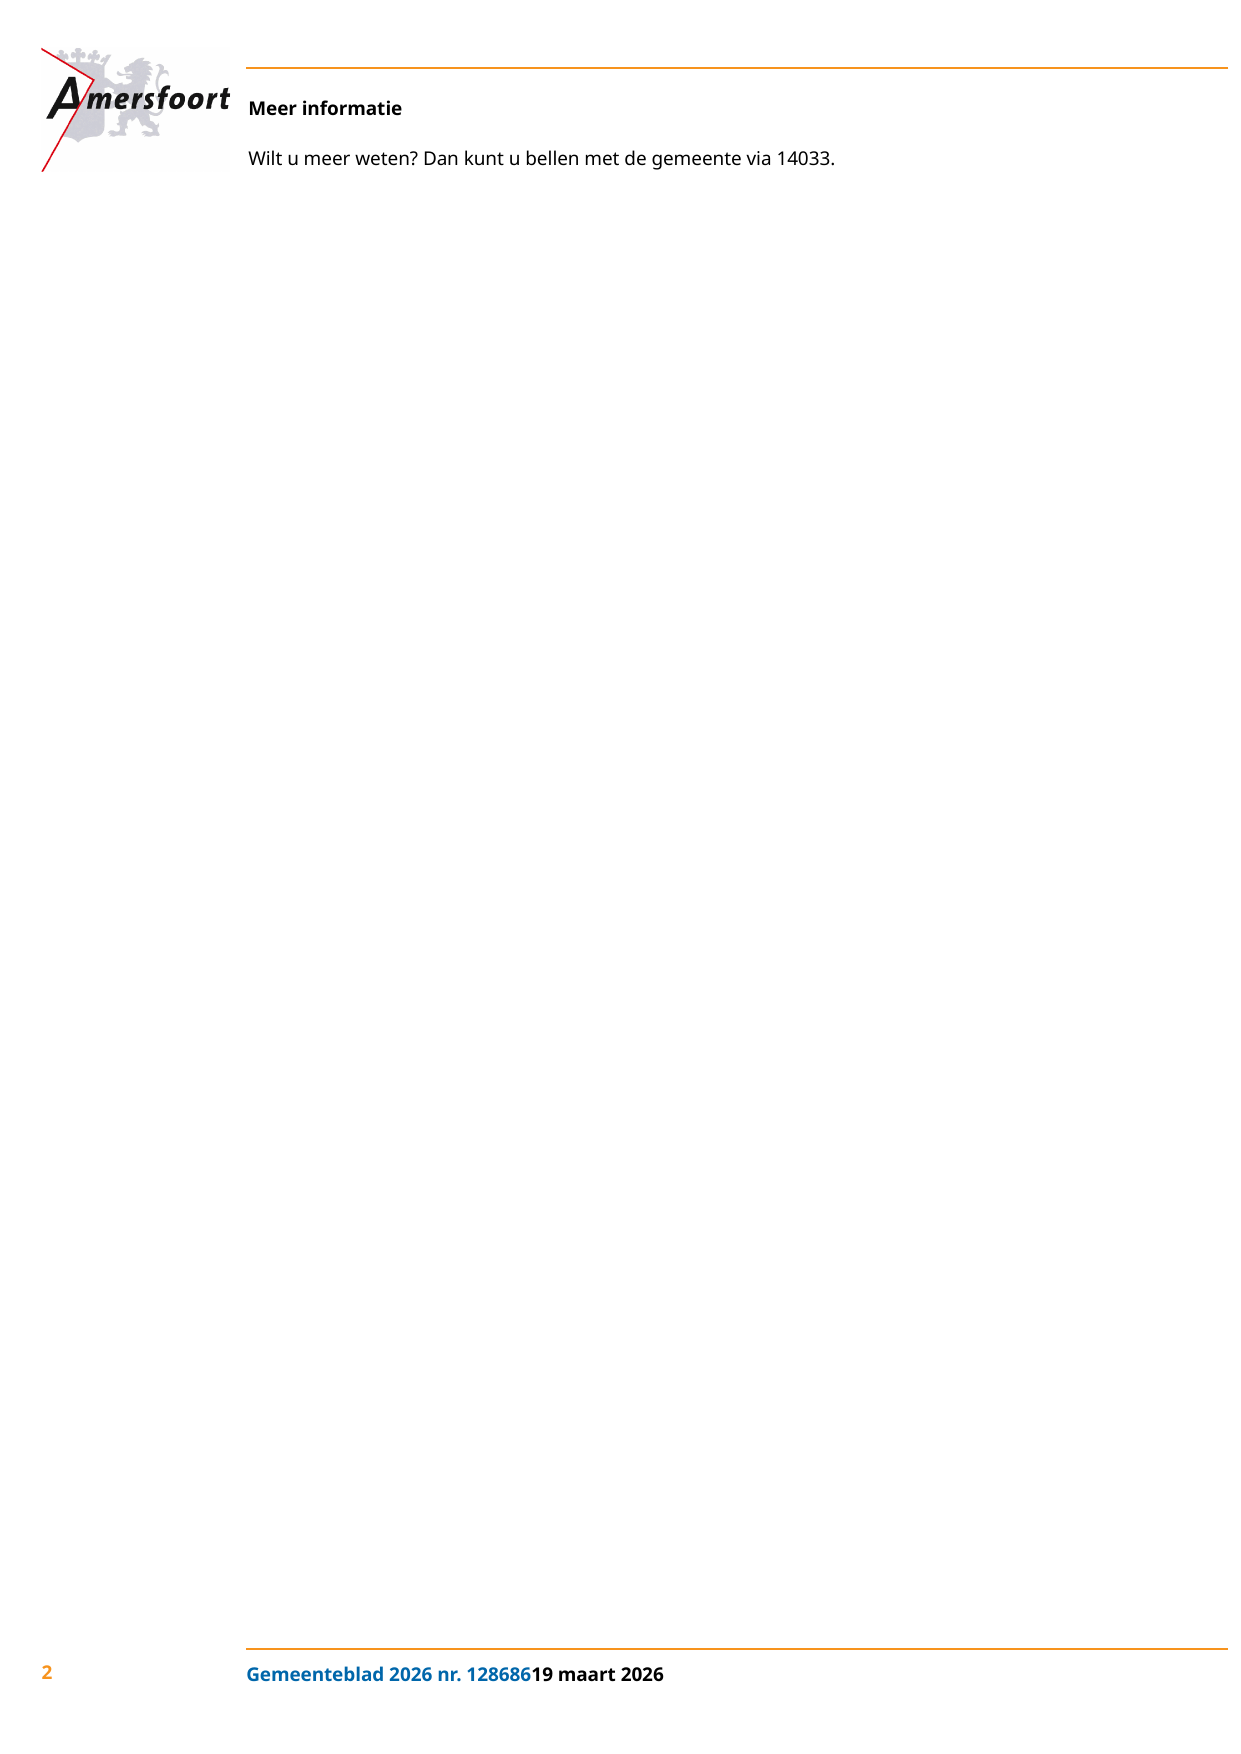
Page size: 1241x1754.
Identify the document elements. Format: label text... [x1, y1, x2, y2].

text Wilt u meer weten? Dan kunt u bellen met de gemeente via 14033. [248, 145, 1152, 171]
text Meer informatie [248, 95, 1152, 121]
picture [41, 47, 231, 172]
